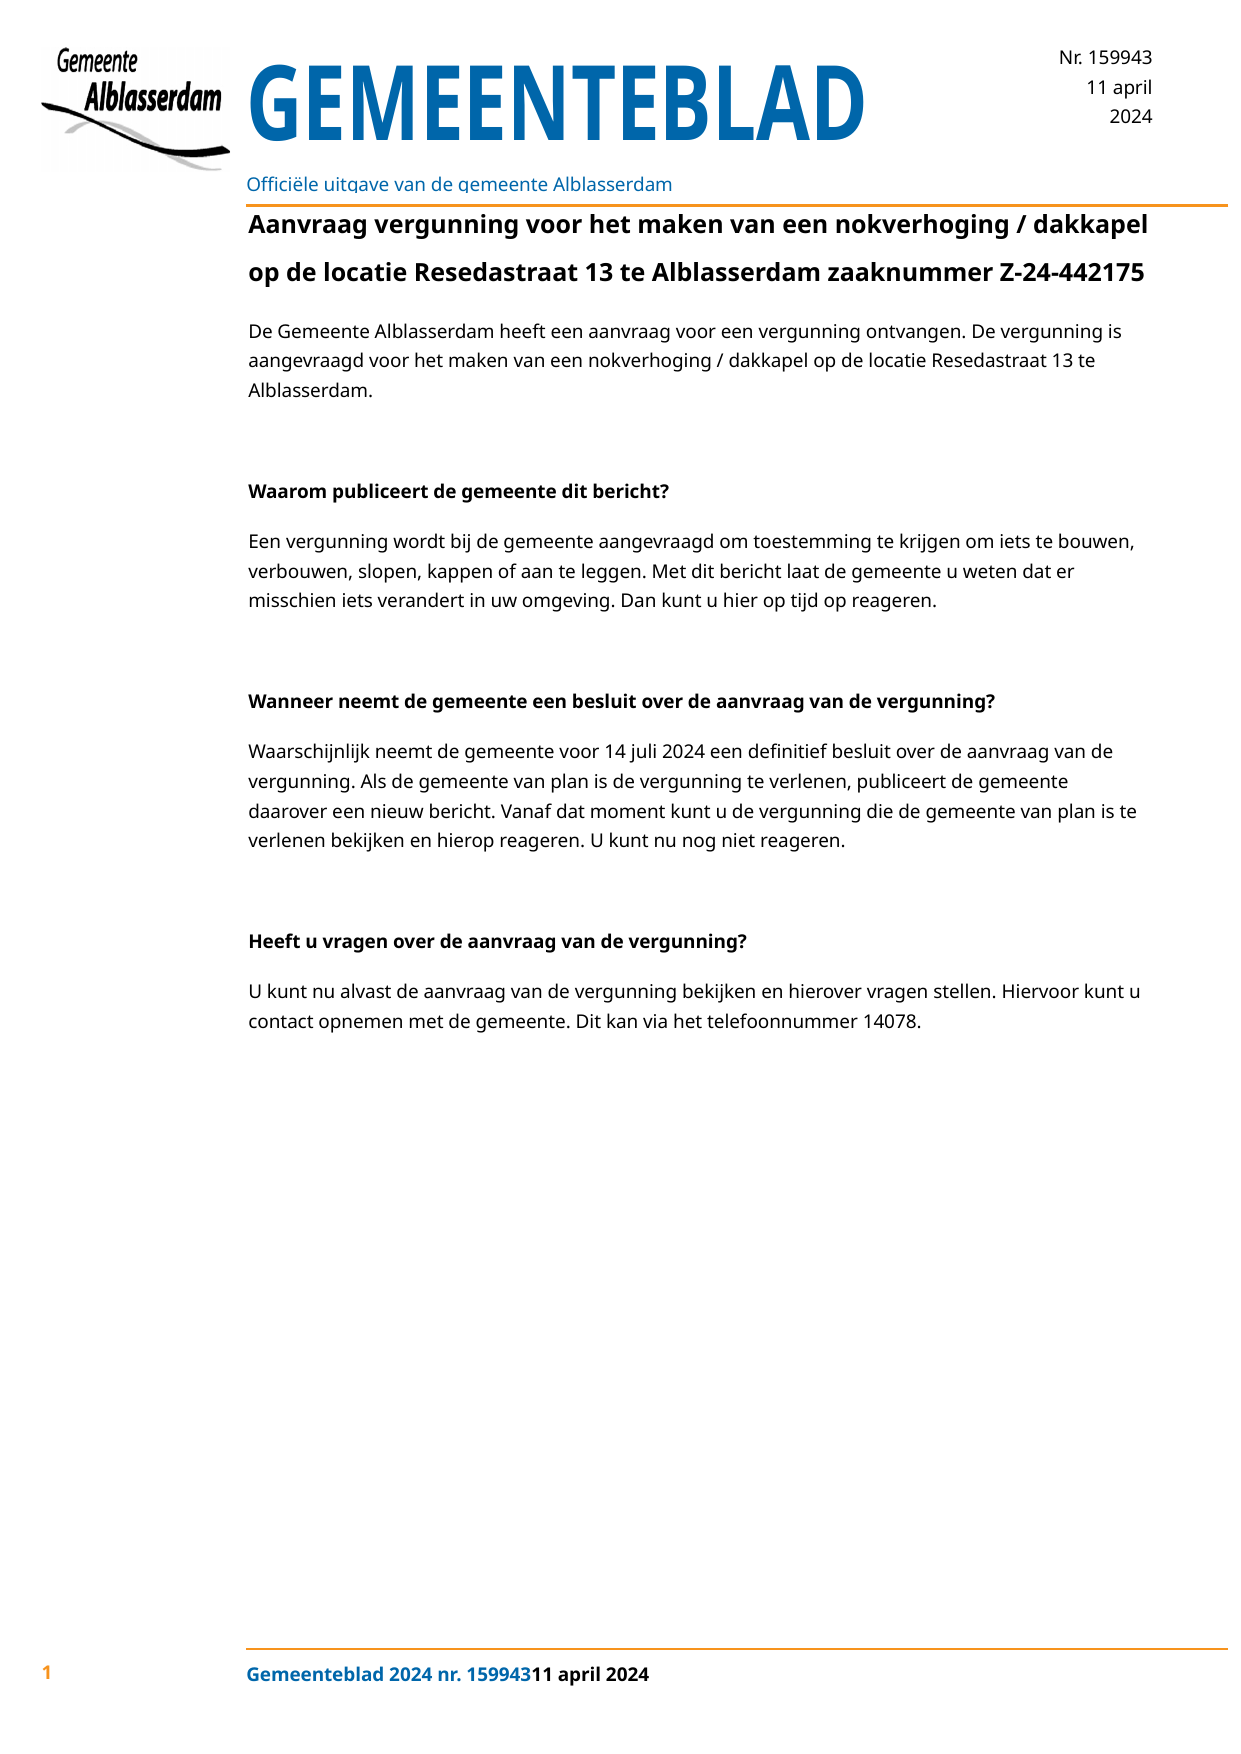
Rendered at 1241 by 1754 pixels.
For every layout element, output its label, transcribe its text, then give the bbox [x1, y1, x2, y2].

text U kunt nu alvast de aanvraag van de vergunning bekijken en hierover vragen stellen. Hiervoor kunt u contact opnemen met de gemeente. Dit kan via het telefoonnummer 14078. [248, 979, 1152, 1034]
text Waarschijnlijk neemt de gemeente voor 14 juli 2024 een definitief besluit over de aanvraag van de vergunning. Als de gemeente van plan is de vergunning te verlenen, publiceert de gemeente daarover een nieuw bericht. Vanaf dat moment kunt u de vergunning die de gemeente van plan is te verlenen bekijken en hierop reageren. U kunt nu nog niet reageren. [248, 739, 1152, 853]
text Waarom publiceert de gemeente dit bericht? [248, 478, 1152, 504]
text Wanneer neemt de gemeente een besluit over de aanvraag van de vergunning? [248, 688, 1152, 714]
text De Gemeente Alblasserdam heeft een aanvraag voor een vergunning ontvangen. De vergunning is aangevraagd voor het maken van een nokverhoging / dakkapel op de locatie Resedastraat 13 te Alblasserdam. [248, 318, 1152, 403]
text Heeft u vragen over de aanvraag van de vergunning? [248, 928, 1152, 954]
text Een vergunning wordt bij de gemeente aangevraagd om toestemming te krijgen om iets te bouwen, verbouwen, slopen, kappen of aan te leggen. Met dit bericht laat de gemeente u weten dat er misschien iets verandert in uw omgeving. Dan kunt u hier op tijd op reageren. [248, 528, 1152, 613]
picture [41, 47, 231, 172]
text Aanvraag vergunning voor het maken van een nokverhoging / dakkapel op de locatie Resedastraat 13 te Alblasserdam zaaknummer Z-24-442175 [248, 207, 1152, 288]
